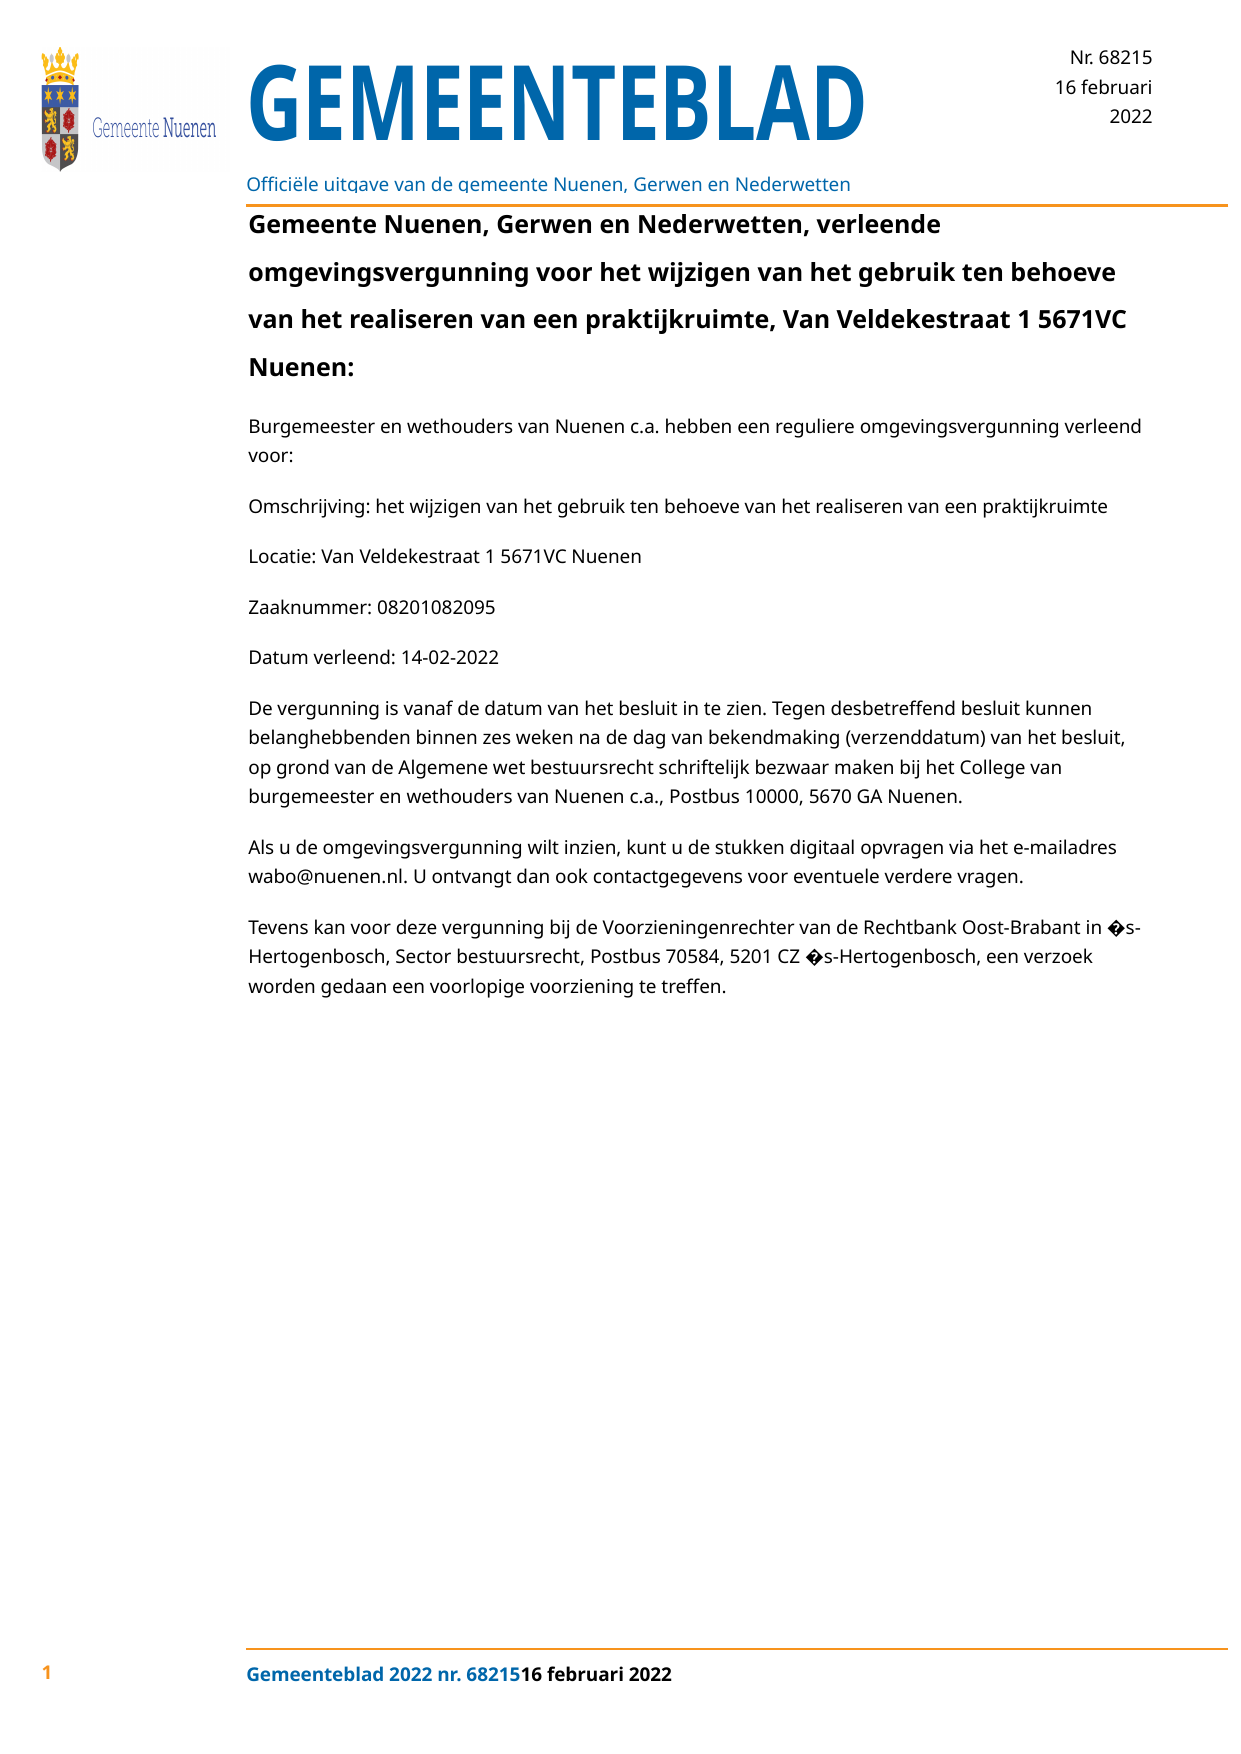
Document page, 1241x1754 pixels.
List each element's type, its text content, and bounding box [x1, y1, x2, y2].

text Tevens kan voor deze vergunning bij de Voorzieningenrechter van de Rechtbank Oost-Brabant in �s-Hertogenbosch, Sector bestuursrecht, Postbus 70584, 5201 CZ �s-Hertogenbosch, een verzoek worden gedaan een voorlopige voorziening te treffen. [248, 914, 1152, 999]
text Zaaknummer: 08201082095 [248, 594, 1152, 620]
picture [41, 47, 231, 172]
text Gemeente Nuenen, Gerwen en Nederwetten, verleende omgevingsvergunning voor het wijzigen van het gebruik ten behoeve van het realiseren van een praktijkruimte, Van Veldekestraat 1 5671VC Nuenen: [248, 207, 1152, 384]
text Burgemeester en wethouders van Nuenen c.a. hebben een reguliere omgevingsvergunning verleend voor: [248, 413, 1152, 468]
text Als u de omgevingsvergunning wilt inzien, kunt u de stukken digitaal opvragen via het e-mailadres wabo@nuenen.nl. U ontvangt dan ook contactgegevens voor eventuele verdere vragen. [248, 834, 1152, 889]
text De vergunning is vanaf de datum van het besluit in te zien. Tegen desbetreffend besluit kunnen belanghebbenden binnen zes weken na de dag van bekendmaking (verzenddatum) van het besluit, op grond van de Algemene wet bestuursrecht schriftelijk bezwaar maken bij het College van burgemeester en wethouders van Nuenen c.a., Postbus 10000, 5670 GA Nuenen. [248, 695, 1152, 809]
text Locatie: Van Veldekestraat 1 5671VC Nuenen [248, 543, 1152, 569]
text Datum verleend: 14-02-2022 [248, 644, 1152, 670]
text Omschrijving: het wijzigen van het gebruik ten behoeve van het realiseren van een praktijkruimte [248, 493, 1152, 519]
